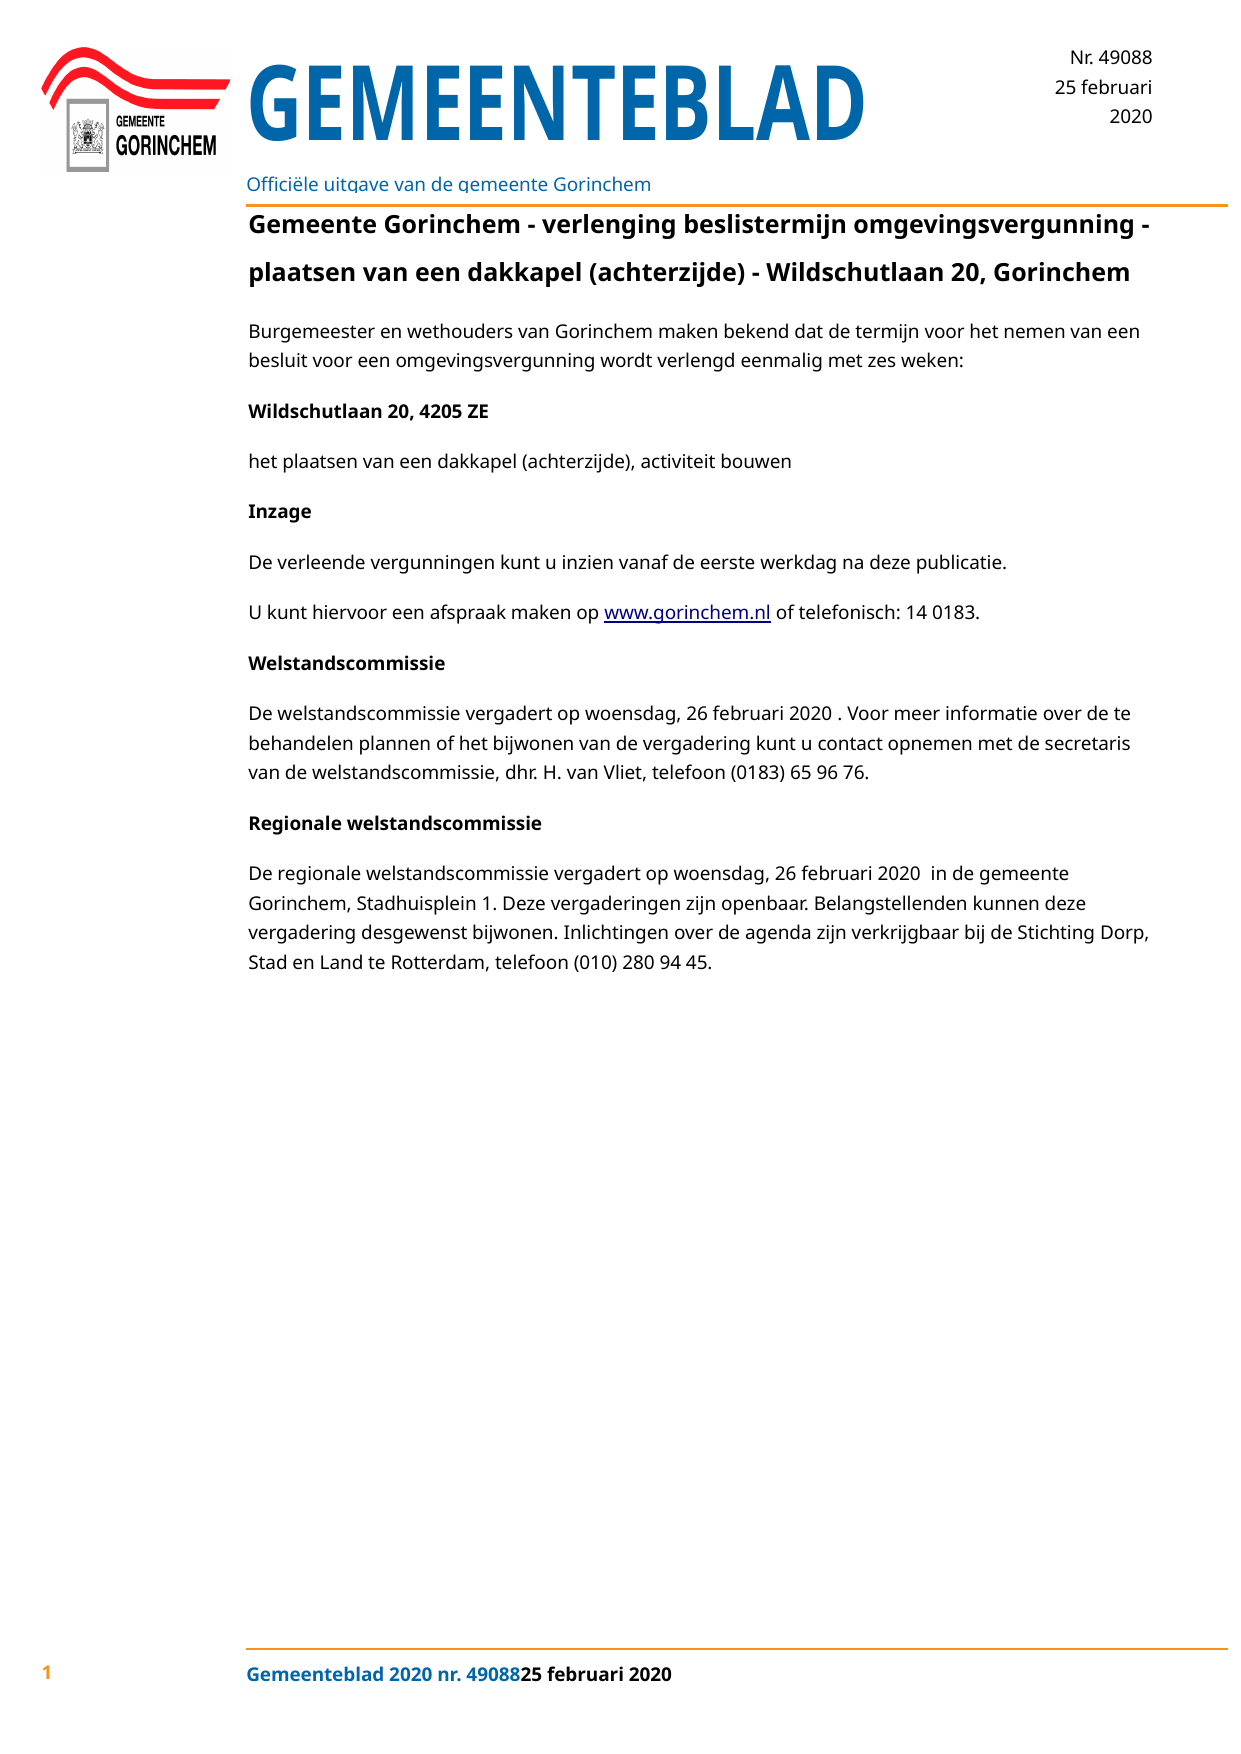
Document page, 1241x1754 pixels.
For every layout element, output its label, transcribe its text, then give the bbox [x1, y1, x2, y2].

text Regionale welstandscommissie [248, 810, 1152, 836]
text De welstandscommissie vergadert op woensdag, 26 februari 2020 . Voor meer informatie over de te behandelen plannen of het bijwonen van de vergadering kunt u contact opnemen met de secretaris van de welstandscommissie, dhr. H. van Vliet, telefoon (0183) 65 96 76. [248, 700, 1152, 785]
text Gemeente Gorinchem - verlenging beslistermijn omgevingsvergunning - plaatsen van een dakkapel (achterzijde) - Wildschutlaan 20, Gorinchem [248, 207, 1152, 288]
text Burgemeester en wethouders van Gorinchem maken bekend dat de termijn voor het nemen van een besluit voor een omgevingsvergunning wordt verlengd eenmalig met zes weken: [248, 318, 1152, 373]
text U kunt hiervoor een afspraak maken op www.gorinchem.nl of telefonisch: 14 0183. [248, 599, 1152, 625]
text De regionale welstandscommissie vergadert op woensdag, 26 februari 2020 in de gemeente Gorinchem, Stadhuisplein 1. Deze vergaderingen zijn openbaar. Belangstellenden kunnen deze vergadering desgewenst bijwonen. Inlichtingen over de agenda zijn verkrijgbaar bij de Stichting Dorp, Stad en Land te Rotterdam, telefoon (010) 280 94 45. [248, 860, 1152, 975]
picture [41, 47, 231, 172]
text Welstandscommissie [248, 650, 1152, 676]
text Inzage [248, 499, 1152, 524]
text Wildschutlaan 20, 4205 ZE [248, 398, 1152, 424]
text het plaatsen van een dakkapel (achterzijde), activiteit bouwen [248, 448, 1152, 474]
text De verleende vergunningen kunt u inzien vanaf de eerste werkdag na deze publicatie. [248, 549, 1152, 575]
